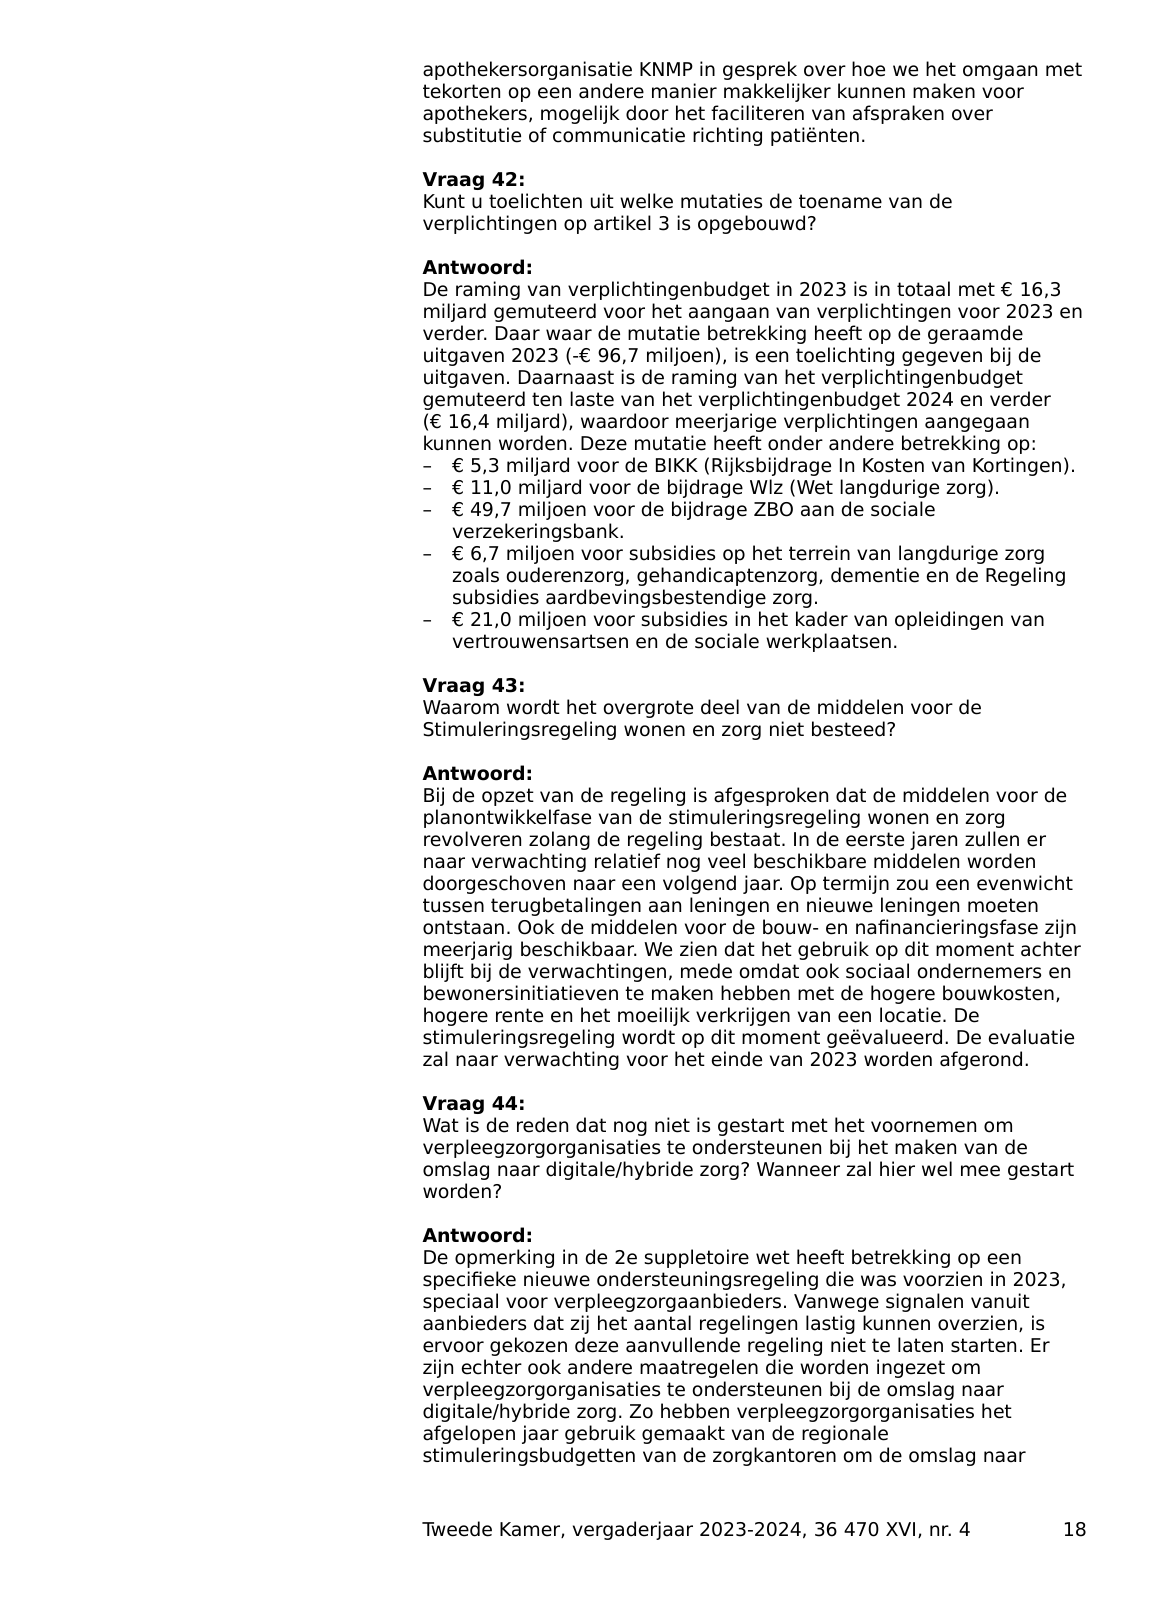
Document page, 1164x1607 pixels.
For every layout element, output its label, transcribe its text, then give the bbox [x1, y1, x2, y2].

text – € 21,0 miljoen voor subsidies in het kader van opleidingen van vertrouwensartsen en de sociale werkplaatsen. [422, 609, 1087, 653]
text Antwoord: [422, 1225, 1087, 1247]
text – € 49,7 miljoen voor de bĳdrage ZBO aan de sociale verzekeringsbank. [422, 499, 1087, 543]
text Kunt u toelichten uit welke mutaties de toename van de verplichtingen op artikel 3 is opgebouwd? [422, 191, 1087, 235]
text Vraag 43: [422, 675, 1087, 697]
text Vraag 42: [422, 169, 1087, 191]
text Antwoord: [422, 257, 1087, 279]
text – € 11,0 miljard voor de bĳdrage Wlz (Wet langdurige zorg). [422, 477, 1087, 499]
text Antwoord: [422, 763, 1087, 785]
text Vraag 44: [422, 1093, 1087, 1115]
text De raming van verplichtingenbudget in 2023 is in totaal met € 16,3 miljard gemuteerd voor het aangaan van verplichtingen voor 2023 en verder. Daar waar de mutatie betrekking heeft op de geraamde uitgaven 2023 (-€ 96,7 miljoen), is een toelichting gegeven bij de uitgaven. Daarnaast is de raming van het verplichtingenbudget gemuteerd ten laste van het verplichtingenbudget 2024 en verder (€ 16,4 miljard), waardoor meerjarige verplichtingen aangegaan kunnen worden. Deze mutatie heeft onder andere betrekking op: [422, 279, 1087, 455]
text – € 5,3 miljard voor de BIKK (Rĳksbĳdrage In Kosten van Kortingen). [422, 455, 1087, 477]
text Wat is de reden dat nog niet is gestart met het voornemen om verpleegzorgorganisaties te ondersteunen bij het maken van de omslag naar digitale/hybride zorg? Wanneer zal hier wel mee gestart worden? [422, 1115, 1087, 1203]
text De opmerking in de 2e suppletoire wet heeft betrekking op een specifieke nieuwe ondersteuningsregeling die was voorzien in 2023, speciaal voor verpleegzorgaanbieders. Vanwege signalen vanuit aanbieders dat zij het aantal regelingen lastig kunnen overzien, is ervoor gekozen deze aanvullende regeling niet te laten starten. Er zijn echter ook andere maatregelen die worden ingezet om verpleegzorgorganisaties te ondersteunen bij de omslag naar digitale/hybride zorg. Zo hebben verpleegzorgorganisaties het afgelopen jaar gebruik gemaakt van de regionale stimuleringsbudgetten van de zorgkantoren om de omslag naar [422, 1247, 1087, 1467]
text apothekersorganisatie KNMP in gesprek over hoe we het omgaan met tekorten op een andere manier makkelijker kunnen maken voor apothekers, mogelijk door het faciliteren van afspraken over substitutie of communicatie richting patiënten. [422, 59, 1087, 147]
text Waarom wordt het overgrote deel van de middelen voor de Stimuleringsregeling wonen en zorg niet besteed? [422, 697, 1087, 741]
text Bij de opzet van de regeling is afgesproken dat de middelen voor de planontwikkelfase van de stimuleringsregeling wonen en zorg revolveren zolang de regeling bestaat. In de eerste jaren zullen er naar verwachting relatief nog veel beschikbare middelen worden doorgeschoven naar een volgend jaar. Op termijn zou een evenwicht tussen terugbetalingen aan leningen en nieuwe leningen moeten ontstaan. Ook de middelen voor de bouw- en nafinancieringsfase zijn meerjarig beschikbaar. We zien dat het gebruik op dit moment achter blijft bij de verwachtingen, mede omdat ook sociaal ondernemers en bewonersinitiatieven te maken hebben met de hogere bouwkosten, hogere rente en het moeilijk verkrijgen van een locatie. De stimuleringsregeling wordt op dit moment geëvalueerd. De evaluatie zal naar verwachting voor het einde van 2023 worden afgerond. [422, 785, 1087, 1071]
text – € 6,7 miljoen voor subsidies op het terrein van langdurige zorg zoals ouderenzorg, gehandicaptenzorg, dementie en de Regeling subsidies aardbevingsbestendige zorg. [422, 543, 1087, 609]
